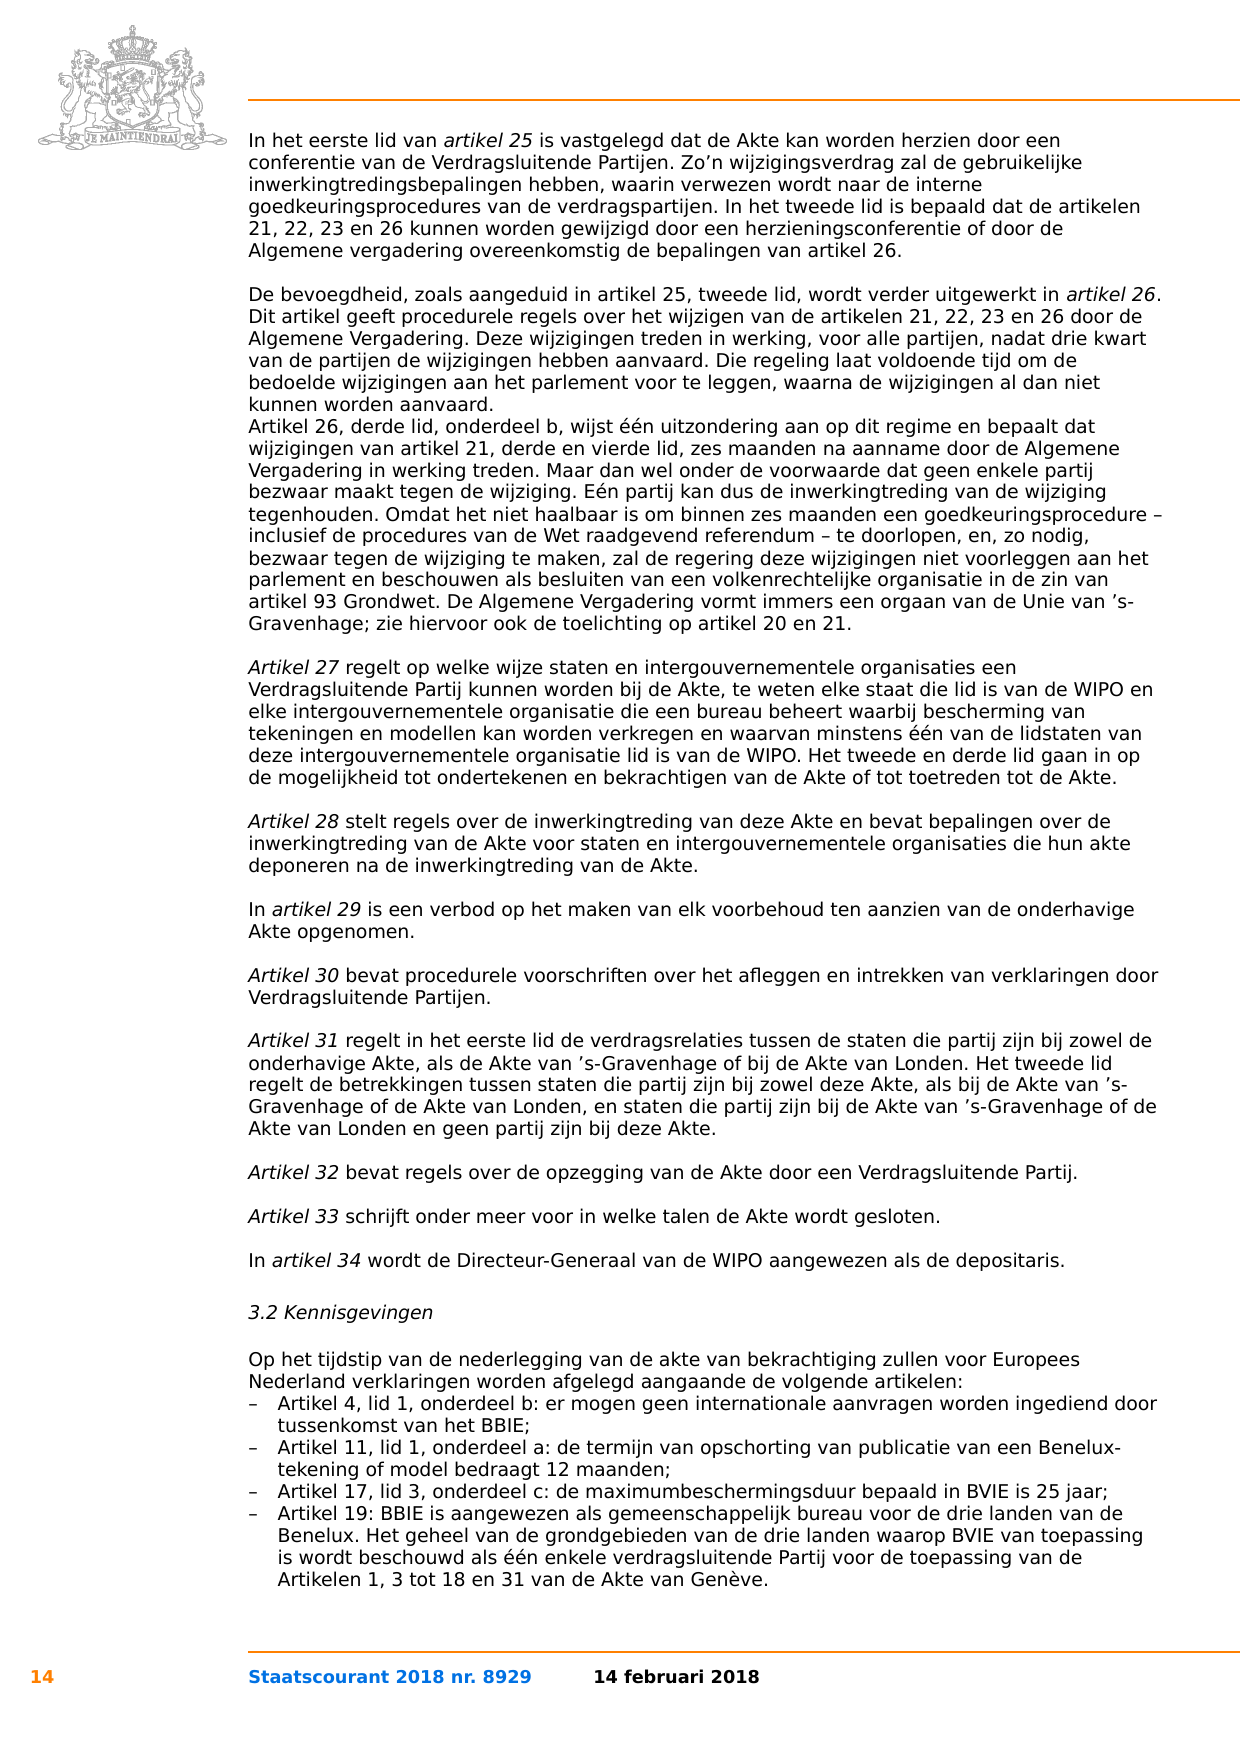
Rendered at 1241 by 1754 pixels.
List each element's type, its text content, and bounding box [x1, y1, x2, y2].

text Artikel 28 stelt regels over de inwerkingtreding van deze Akte en bevat bepalingen over de inwerkingtreding van de Akte voor staten en intergouvernementele organisaties die hun akte deponeren na de inwerkingtreding van de Akte. [248, 811, 1163, 877]
text – Artikel 4, lid 1, onderdeel b: er mogen geen internationale aanvragen worden ingediend door tussenkomst van het BBIE; [248, 1393, 1163, 1437]
text Artikel 33 schrijft onder meer voor in welke talen de Akte wordt gesloten. [248, 1206, 1163, 1228]
text Artikel 27 regelt op welke wijze staten en intergouvernementele organisaties een Verdragsluitende Partij kunnen worden bij de Akte, te weten elke staat die lid is van de WIPO en elke intergouvernementele organisatie die een bureau beheert waarbij bescherming van tekeningen en modellen kan worden verkregen en waarvan minstens één van de lidstaten van deze intergouvernementele organisatie lid is van de WIPO. Het tweede en derde lid gaan in op de mogelijkheid tot ondertekenen en bekrachtigen van de Akte of tot toetreden tot de Akte. [248, 657, 1163, 789]
text Artikel 26, derde lid, onderdeel b, wijst één uitzondering aan op dit regime en bepaalt dat wijzigingen van artikel 21, derde en vierde lid, zes maanden na aanname door de Algemene Vergadering in werking treden. Maar dan wel onder de voorwaarde dat geen enkele partij bezwaar maakt tegen de wijziging. Eén partij kan dus de inwerkingtreding van de wijziging tegenhouden. Omdat het niet haalbaar is om binnen zes maanden een goedkeuringsprocedure – inclusief de procedures van de Wet raadgevend referendum – te doorlopen, en, zo nodig, bezwaar tegen de wijziging te maken, zal de regering deze wijzigingen niet voorleggen aan het parlement en beschouwen als besluiten van een volkenrechtelijke organisatie in de zin van artikel 93 Grondwet. De Algemene Vergadering vormt immers een orgaan van de Unie van ’s-Gravenhage; zie hiervoor ook de toelichting op artikel 20 en 21. [248, 416, 1163, 635]
text – Artikel 19: BBIE is aangewezen als gemeenschappelijk bureau voor de drie landen van de Benelux. Het geheel van de grondgebieden van de drie landen waarop BVIE van toepassing is wordt beschouwd als één enkele verdragsluitende Partij voor de toepassing van de Artikelen 1, 3 tot 18 en 31 van de Akte van Genève. [248, 1503, 1163, 1591]
text Artikel 32 bevat regels over de opzegging van de Akte door een Verdragsluitende Partij. [248, 1162, 1163, 1184]
text In het eerste lid van artikel 25 is vastgelegd dat de Akte kan worden herzien door een conferentie van de Verdragsluitende Partijen. Zo’n wijzigingsverdrag zal de gebruikelijke inwerkingtredingsbepalingen hebben, waarin verwezen wordt naar de interne goedkeuringsprocedures van de verdragspartijen. In het tweede lid is bepaald dat de artikelen 21, 22, 23 en 26 kunnen worden gewijzigd door een herzieningsconferentie of door de Algemene vergadering overeenkomstig de bepalingen van artikel 26. [248, 130, 1163, 262]
text Artikel 31 regelt in het eerste lid de verdragsrelaties tussen de staten die partij zijn bij zowel de onderhavige Akte, als de Akte van ’s-Gravenhage of bij de Akte van Londen. Het tweede lid regelt de betrekkingen tussen staten die partij zijn bij zowel deze Akte, als bij de Akte van ’s-Gravenhage of de Akte van Londen, en staten die partij zijn bij de Akte van ’s-Gravenhage of de Akte van Londen en geen partij zijn bij deze Akte. [248, 1030, 1163, 1140]
subtitle 3.2 Kennisgevingen [248, 1302, 1163, 1324]
picture [38, 25, 227, 150]
text De bevoegdheid, zoals aangeduid in artikel 25, tweede lid, wordt verder uitgewerkt in artikel 26. Dit artikel geeft procedurele regels over het wijzigen van de artikelen 21, 22, 23 en 26 door de Algemene Vergadering. Deze wijzigingen treden in werking, voor alle partijen, nadat drie kwart van de partijen de wijzigingen hebben aanvaard. Die regeling laat voldoende tijd om de bedoelde wijzigingen aan het parlement voor te leggen, waarna de wijzigingen al dan niet kunnen worden aanvaard. [248, 284, 1163, 416]
text Artikel 30 bevat procedurele voorschriften over het afleggen en intrekken van verklaringen door Verdragsluitende Partijen. [248, 964, 1163, 1008]
text In artikel 34 wordt de Directeur-Generaal van de WIPO aangewezen als de depositaris. [248, 1250, 1163, 1272]
text – Artikel 17, lid 3, onderdeel c: de maximumbeschermingsduur bepaald in BVIE is 25 jaar; [248, 1481, 1163, 1503]
text Op het tijdstip van de nederlegging van de akte van bekrachtiging zullen voor Europees Nederland verklaringen worden afgelegd aangaande de volgende artikelen: [248, 1349, 1163, 1393]
text In artikel 29 is een verbod op het maken van elk voorbehoud ten aanzien van de onderhavige Akte opgenomen. [248, 899, 1163, 943]
text – Artikel 11, lid 1, onderdeel a: de termijn van opschorting van publicatie van een Benelux-tekening of model bedraagt 12 maanden; [248, 1437, 1163, 1481]
